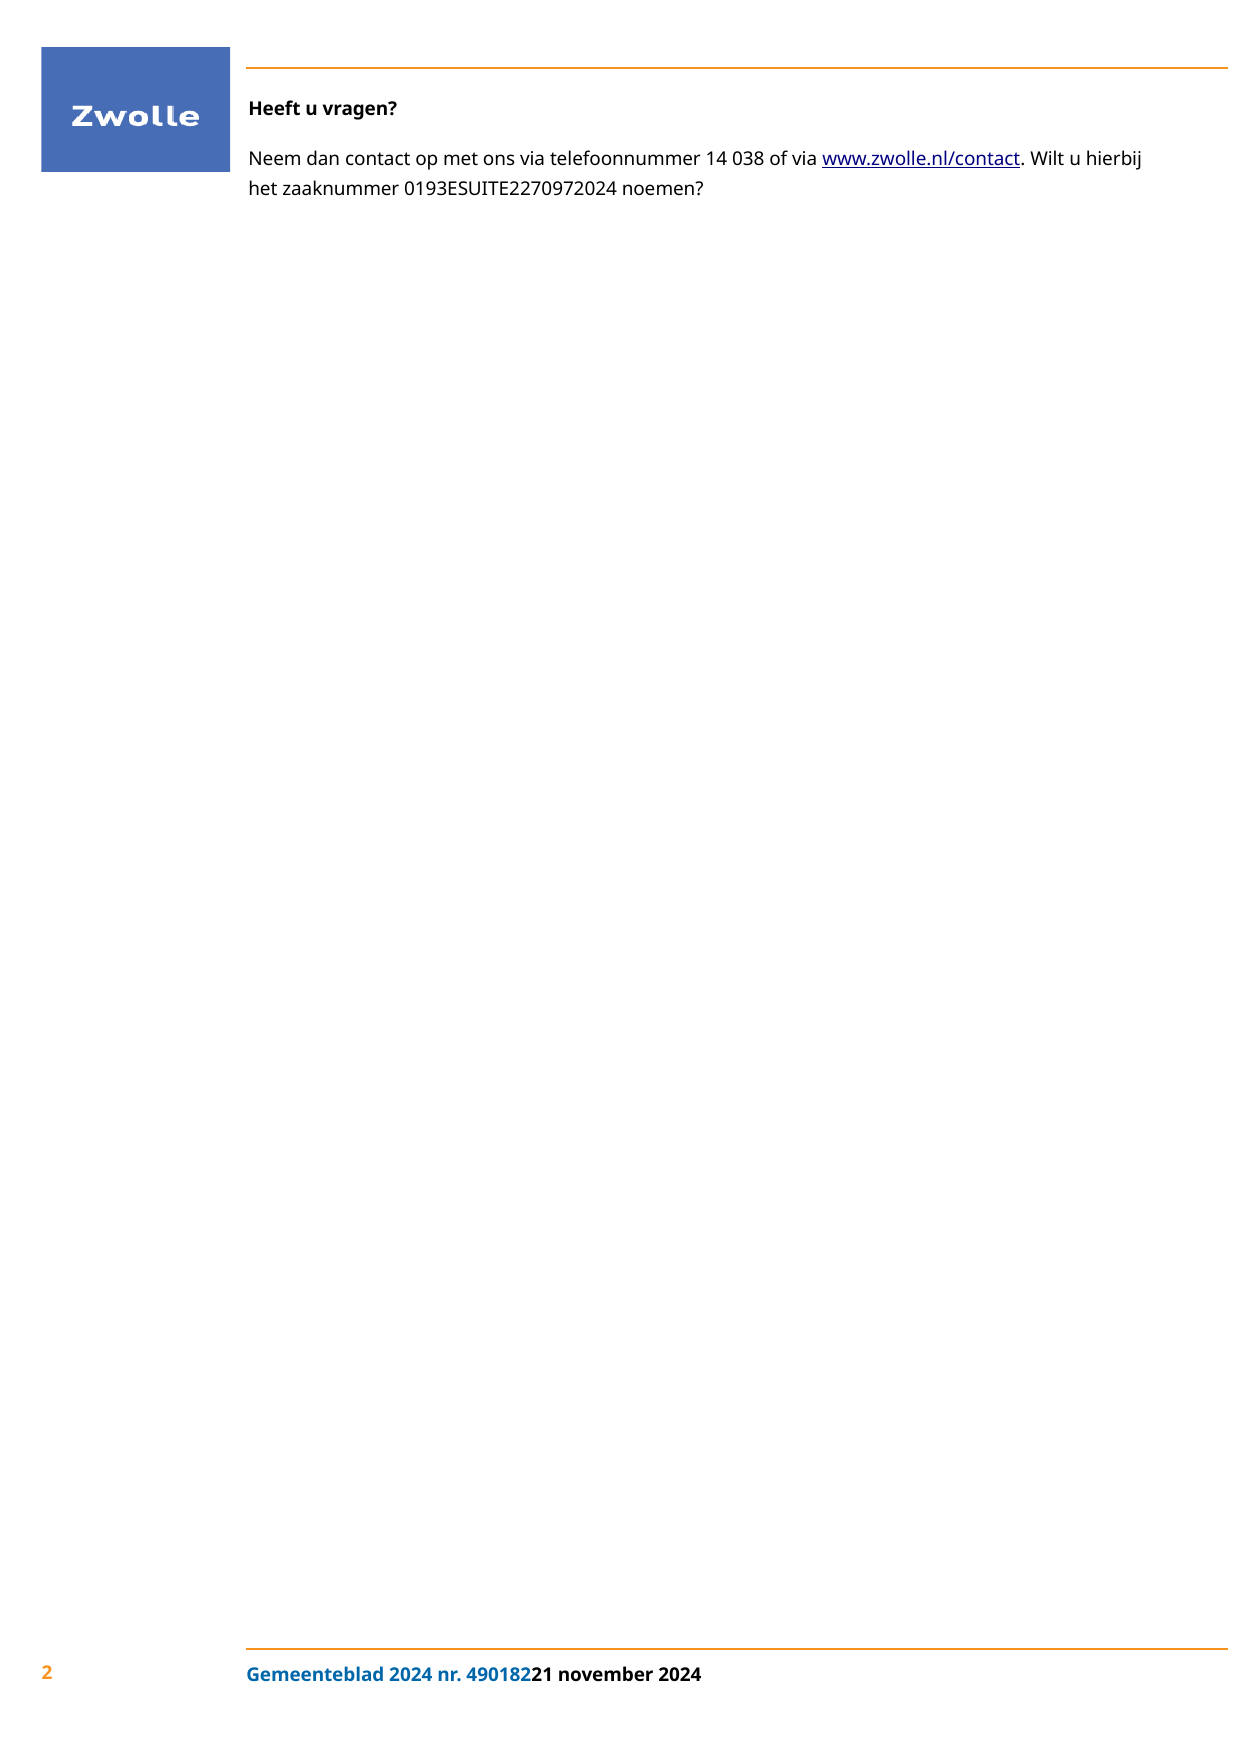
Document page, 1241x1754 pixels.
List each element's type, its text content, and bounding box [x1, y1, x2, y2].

text Neem dan contact op met ons via telefoonnummer 14 038 of via www.zwolle.nl/contact. Wilt u hierbij het zaaknummer 0193ESUITE2270972024 noemen? [248, 145, 1152, 201]
text Heeft u vragen? [248, 95, 1152, 121]
picture [41, 47, 231, 172]
